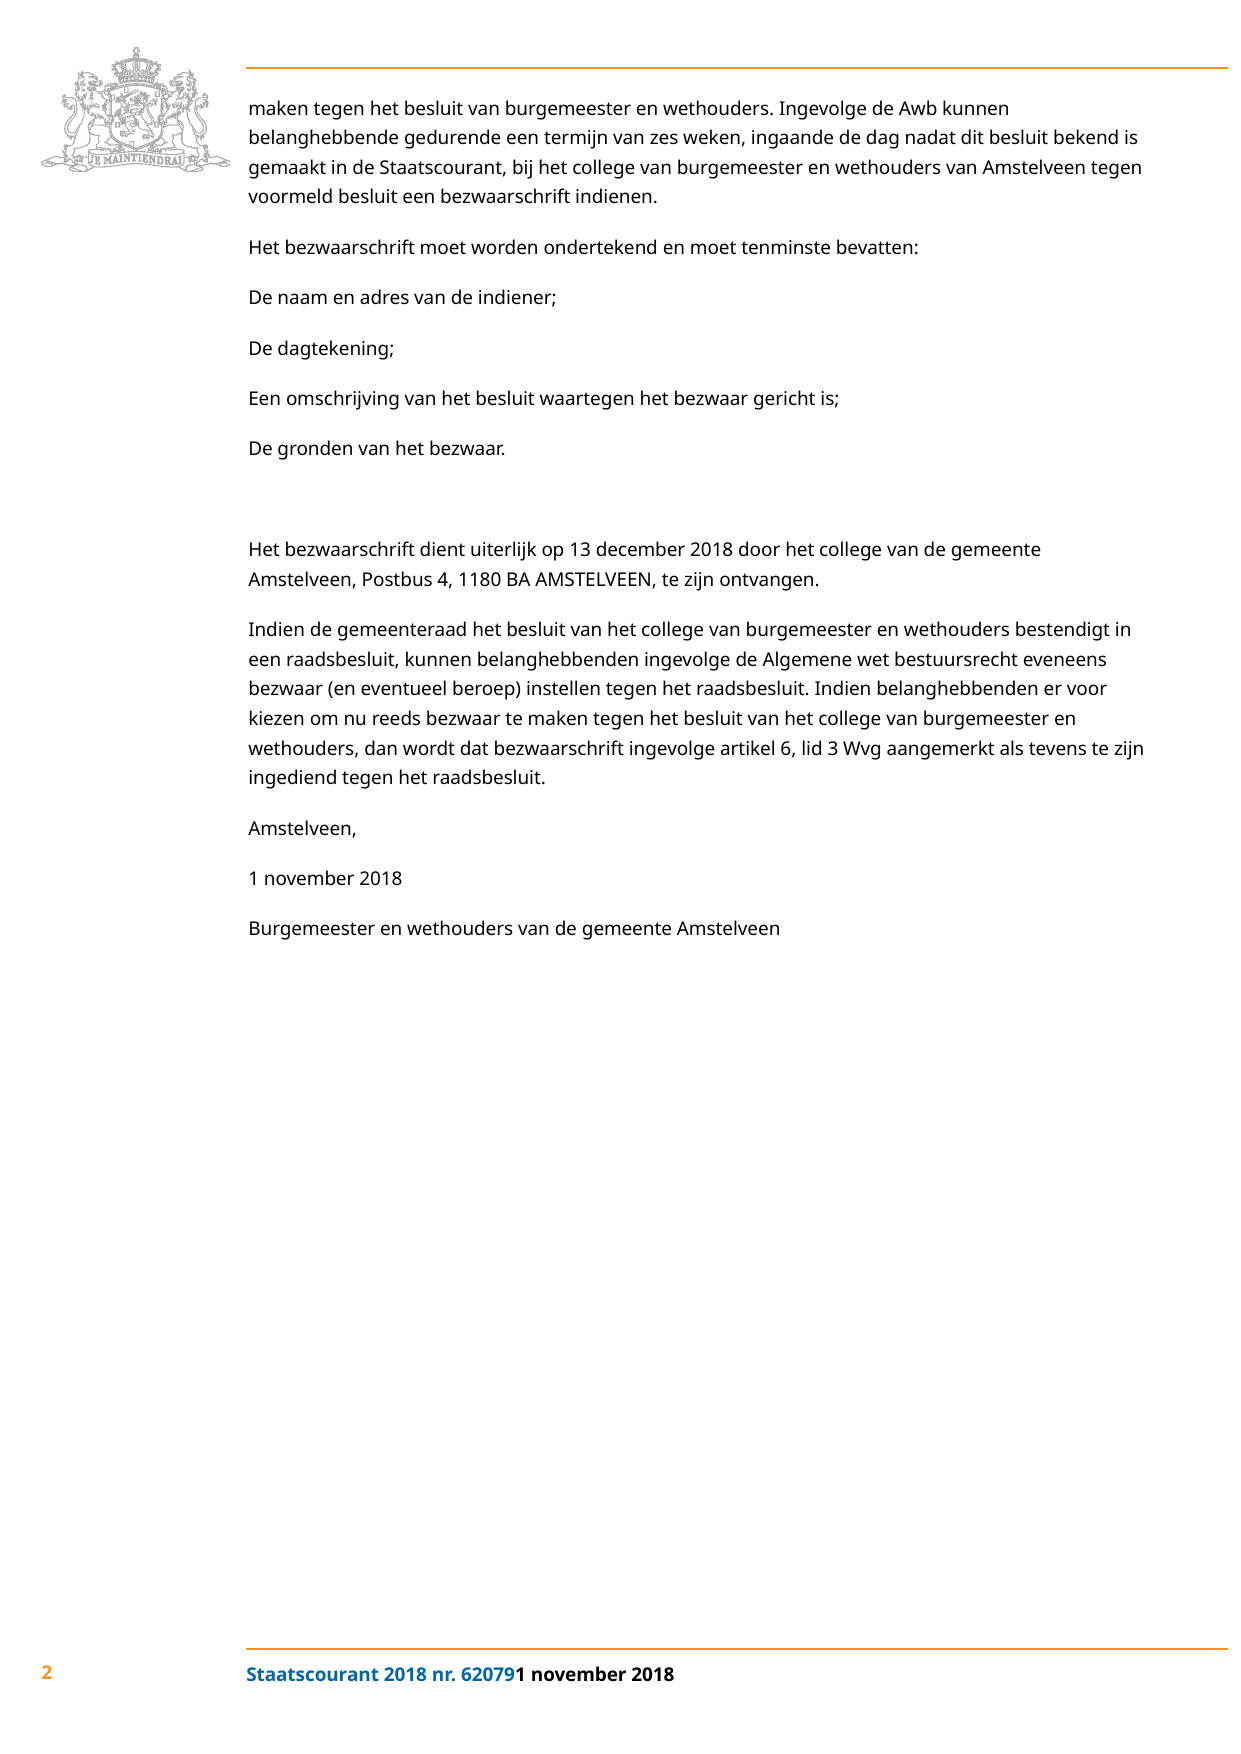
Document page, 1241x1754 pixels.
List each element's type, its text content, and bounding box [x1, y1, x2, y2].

text Indien de gemeenteraad het besluit van het college van burgemeester en wethouders bestendigt in een raadsbesluit, kunnen belanghebbenden ingevolge de Algemene wet bestuursrecht eveneens bezwaar (en eventueel beroep) instellen tegen het raadsbesluit. Indien belanghebbenden er voor kiezen om nu reeds bezwaar te maken tegen het besluit van het college van burgemeester en wethouders, dan wordt dat bezwaarschrift ingevolge artikel 6, lid 3 Wvg aangemerkt als tevens te zijn ingediend tegen het raadsbesluit. [248, 616, 1152, 790]
text Het bezwaarschrift dient uiterlijk op 13 december 2018 door het college van de gemeente Amstelveen, Postbus 4, 1180 BA AMSTELVEEN, te zijn ontvangen. [248, 536, 1152, 592]
text Burgemeester en wethouders van de gemeente Amstelveen [248, 916, 1152, 941]
text Een omschrijving van het besluit waartegen het bezwaar gericht is; [248, 385, 1152, 411]
text De gronden van het bezwaar. [248, 436, 1152, 461]
text 1 november 2018 [248, 865, 1152, 891]
picture [41, 47, 231, 172]
text Het bezwaarschrift moet worden ondertekend en moet tenminste bevatten: [248, 234, 1152, 260]
text maken tegen het besluit van burgemeester en wethouders. Ingevolge de Awb kunnen belanghebbende gedurende een termijn van zes weken, ingaande de dag nadat dit besluit bekend is gemaakt in de Staatscourant, bij het college van burgemeester en wethouders van Amstelveen tegen voormeld besluit een bezwaarschrift indienen. [248, 95, 1152, 209]
text De dagtekening; [248, 335, 1152, 361]
text De naam en adres van de indiener; [248, 284, 1152, 310]
text Amstelveen, [248, 815, 1152, 841]
